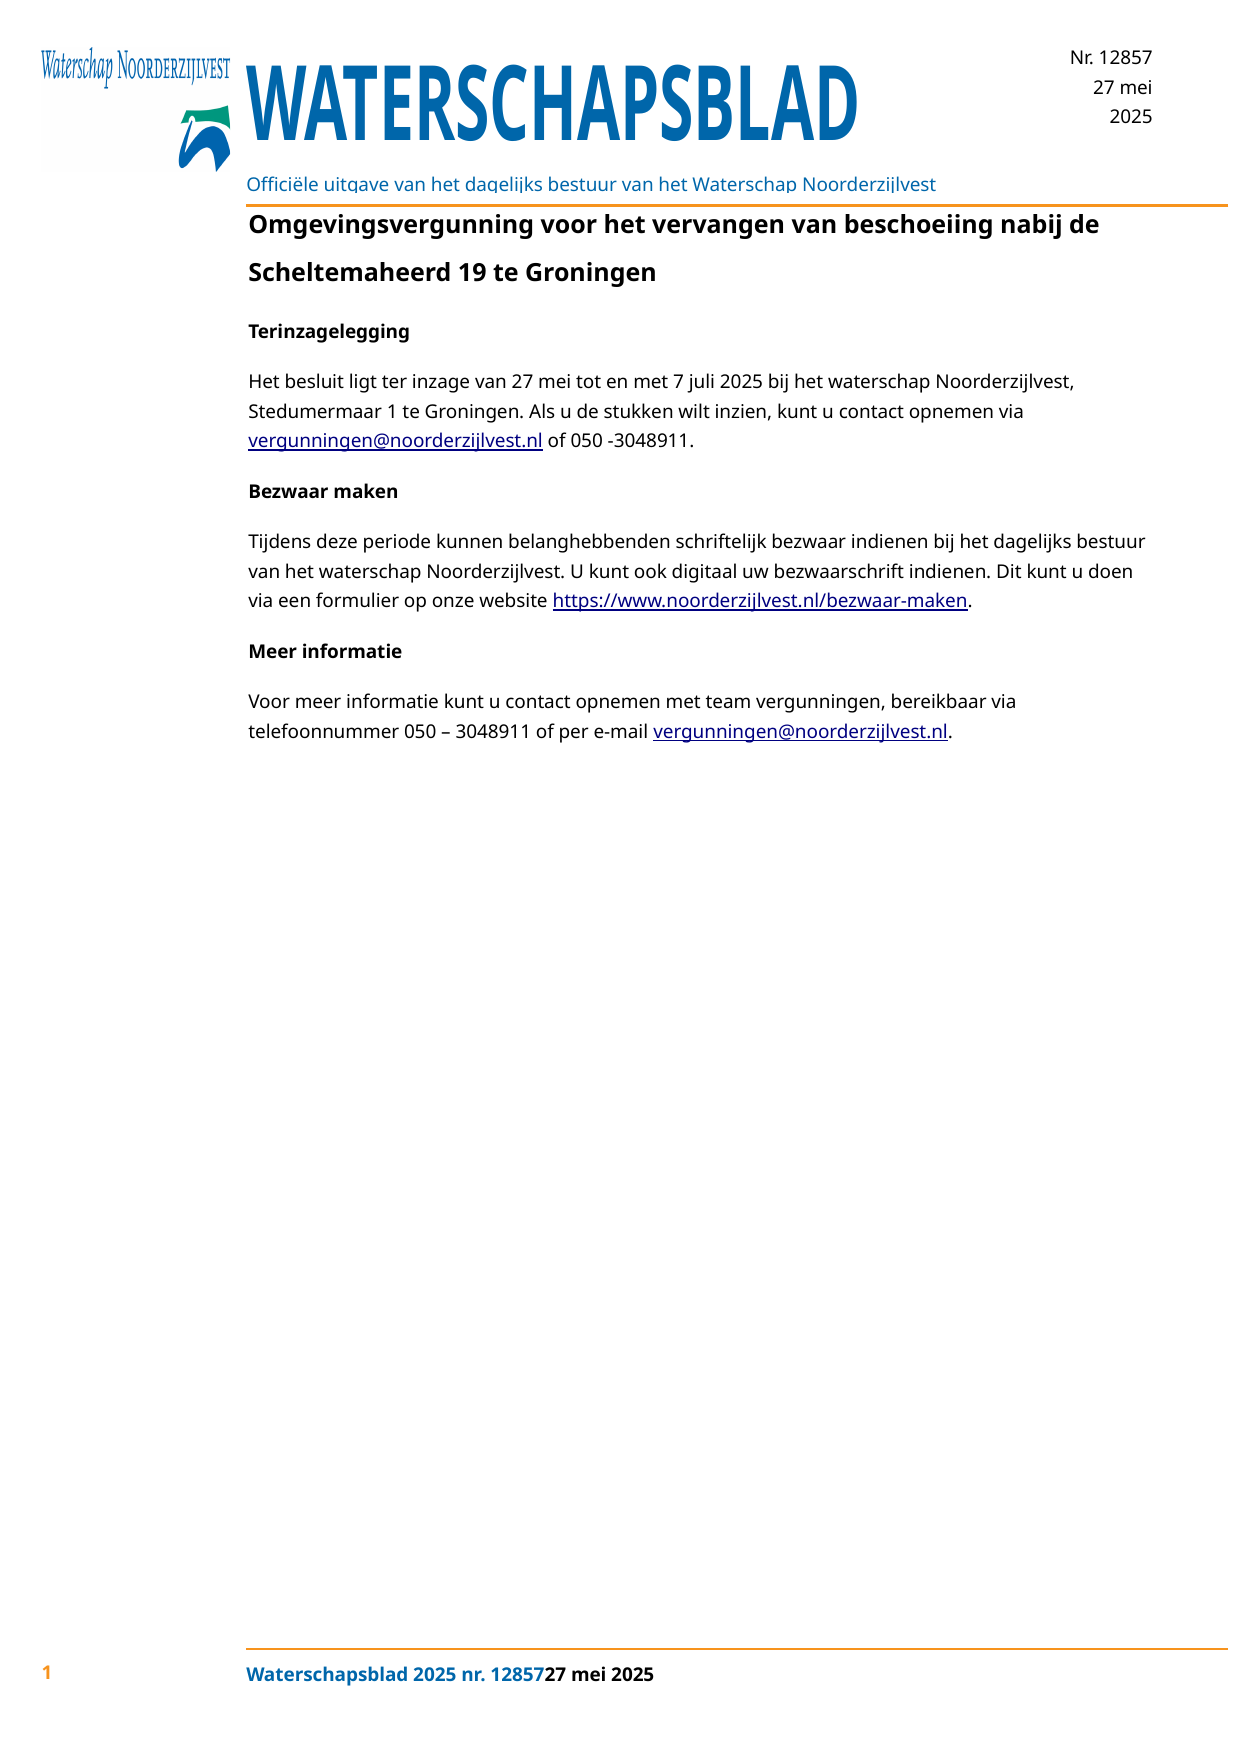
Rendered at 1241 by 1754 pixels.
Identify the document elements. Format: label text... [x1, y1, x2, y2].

text Voor meer informatie kunt u contact opnemen met team vergunningen, bereikbaar via telefoonnummer 050 – 3048911 of per e-mail vergunningen@noorderzijlvest.nl. [248, 688, 1152, 744]
picture [41, 47, 231, 172]
text Terinzagelegging [248, 318, 1152, 344]
text Het besluit ligt ter inzage van 27 mei tot en met 7 juli 2025 bij het waterschap Noorderzijlvest, Stedumermaar 1 te Groningen. Als u de stukken wilt inzien, kunt u contact opnemen via vergunningen@noorderzijlvest.nl of 050 -3048911. [248, 368, 1152, 453]
text Bezwaar maken [248, 478, 1152, 504]
text Omgevingsvergunning voor het vervangen van beschoeiing nabij de Scheltemaheerd 19 te Groningen [248, 207, 1152, 288]
text Meer informatie [248, 638, 1152, 664]
text Tijdens deze periode kunnen belanghebbenden schriftelijk bezwaar indienen bij het dagelijks bestuur van het waterschap Noorderzijlvest. U kunt ook digitaal uw bezwaarschrift indienen. Dit kunt u doen via een formulier op onze website https://www.noorderzijlvest.nl/bezwaar-maken. [248, 528, 1152, 613]
